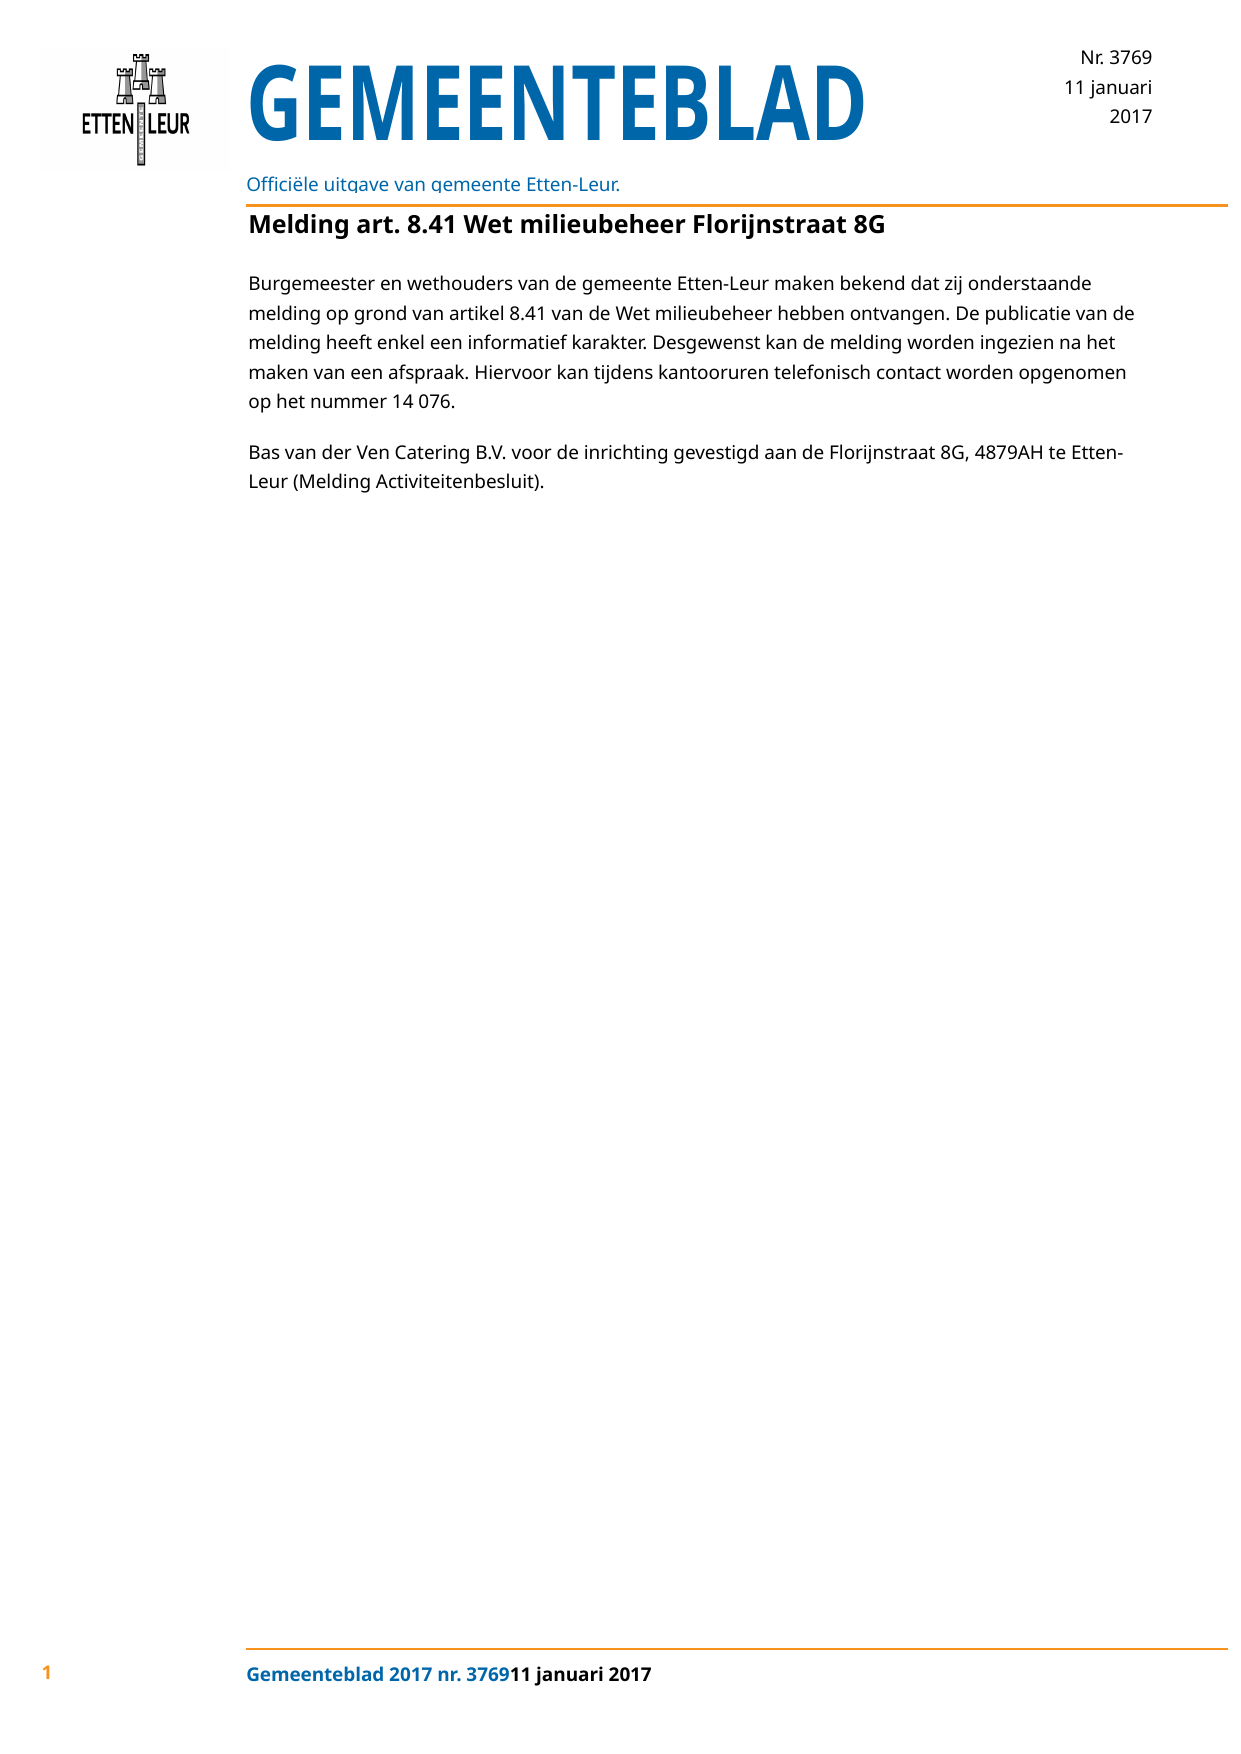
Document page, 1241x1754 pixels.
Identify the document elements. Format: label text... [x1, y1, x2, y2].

text Bas van der Ven Catering B.V. voor de inrichting gevestigd aan de Florijnstraat 8G, 4879AH te Etten-Leur (Melding Activiteitenbesluit). [248, 439, 1152, 494]
picture [41, 47, 231, 172]
text Melding art. 8.41 Wet milieubeheer Florijnstraat 8G [248, 207, 1152, 241]
text Burgemeester en wethouders van de gemeente Etten-Leur maken bekend dat zij onderstaande melding op grond van artikel 8.41 van de Wet milieubeheer hebben ontvangen. De publicatie van de melding heeft enkel een informatief karakter. Desgewenst kan de melding worden ingezien na het maken van een afspraak. Hiervoor kan tijdens kantooruren telefonisch contact worden opgenomen op het nummer 14 076. [248, 270, 1152, 414]
